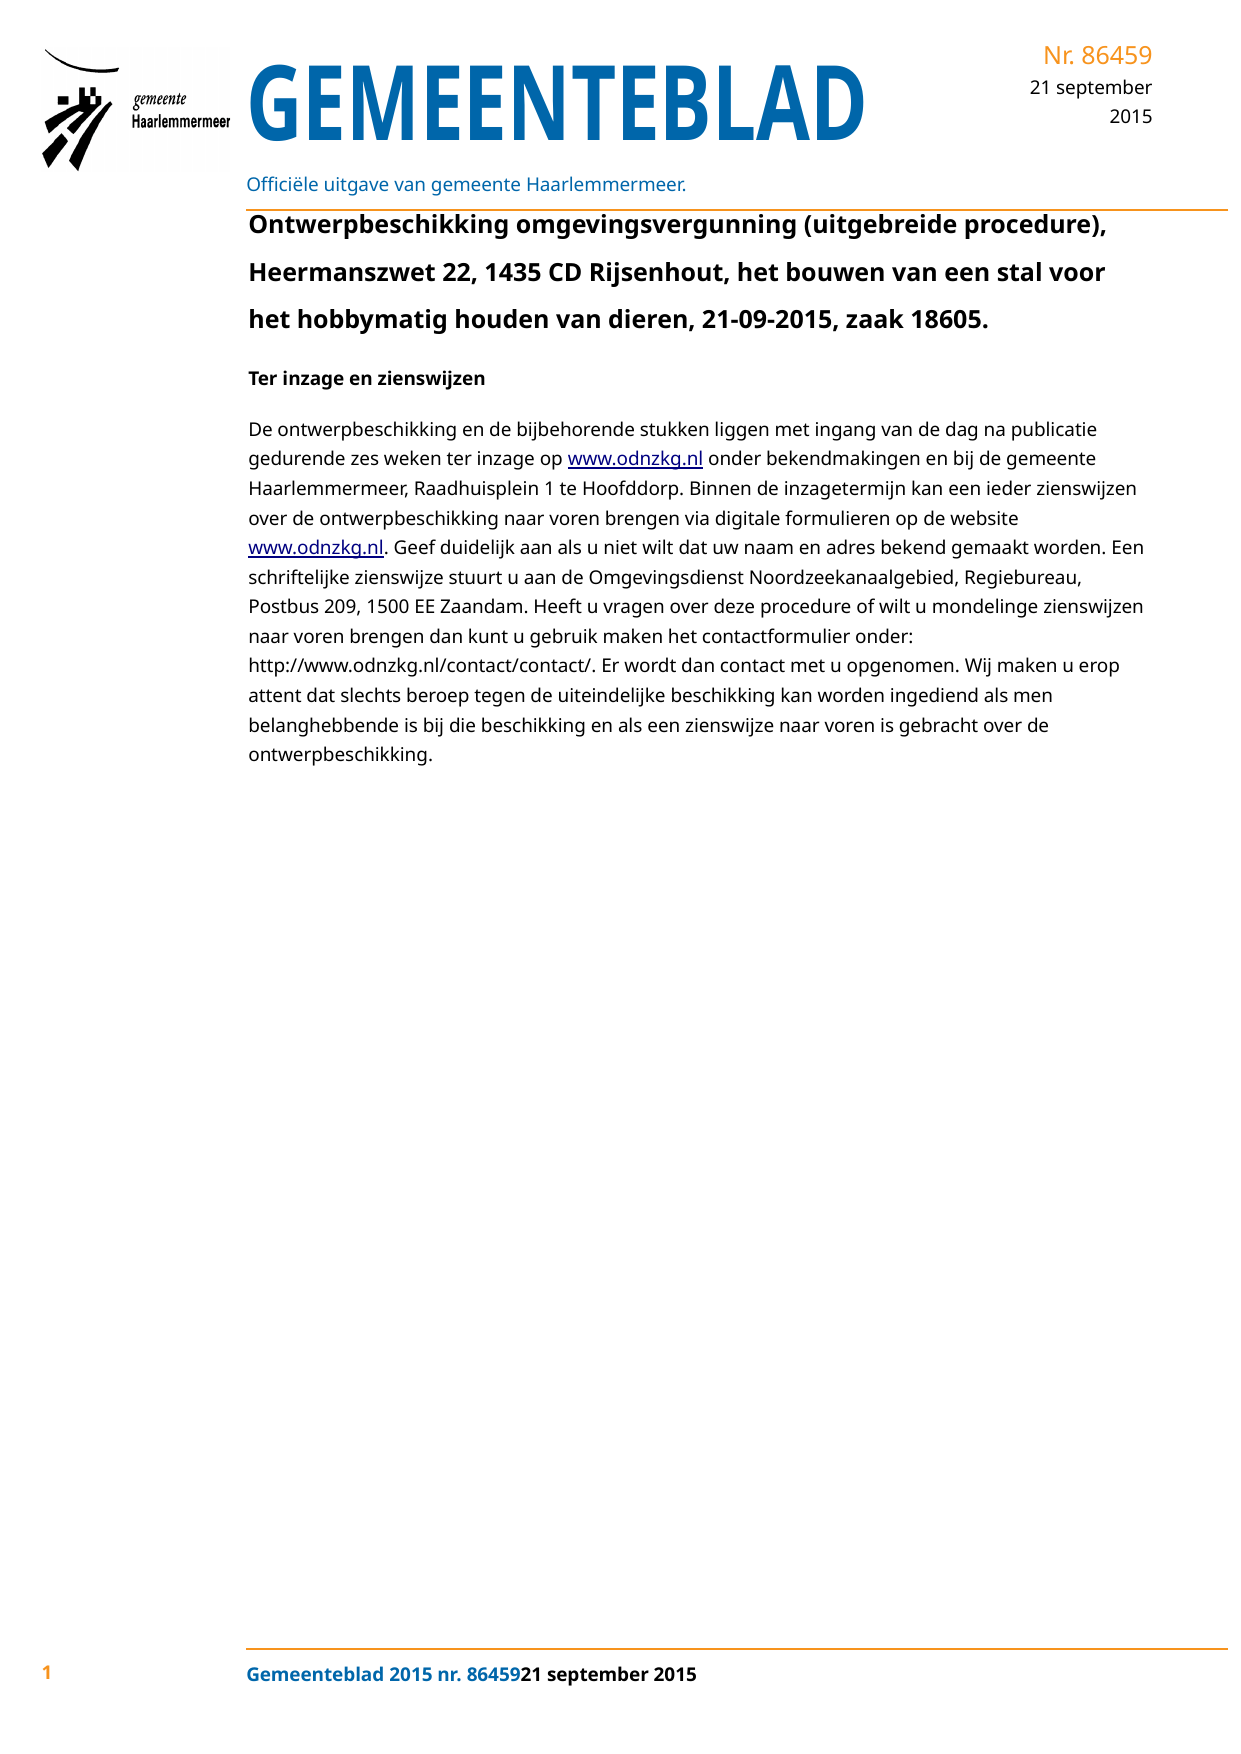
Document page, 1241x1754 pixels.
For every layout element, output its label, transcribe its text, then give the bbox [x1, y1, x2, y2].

text Ontwerpbeschikking omgevingsvergunning (uitgebreide procedure), Heermanszwet 22, 1435 CD Rijsenhout, het bouwen van een stal voor het hobbymatig houden van dieren, 21-09-2015, zaak 18605. [248, 211, 1152, 336]
text De ontwerpbeschikking en de bijbehorende stukken liggen met ingang van de dag na publicatie gedurende zes weken ter inzage op www.odnzkg.nl onder bekendmakingen en bij de gemeente Haarlemmermeer, Raadhuisplein 1 te Hoofddorp. Binnen de inzagetermijn kan een ieder zienswijzen over de ontwerpbeschikking naar voren brengen via digitale formulieren op de website www.odnzkg.nl. Geef duidelijk aan als u niet wilt dat uw naam en adres bekend gemaakt worden. Een schriftelijke zienswijze stuurt u aan de Omgevingsdienst Noordzeekanaalgebied, Regiebureau, Postbus 209, 1500 EE Zaandam. Heeft u vragen over deze procedure of wilt u mondelinge zienswijzen naar voren brengen dan kunt u gebruik maken het contactformulier onder: http://www.odnzkg.nl/contact/contact/. Er wordt dan contact met u opgenomen. Wij maken u erop attent dat slechts beroep tegen de uiteindelijke beschikking kan worden ingediend als men belanghebbende is bij die beschikking en als een zienswijze naar voren is gebracht over de ontwerpbeschikking. [248, 416, 1152, 767]
text Ter inzage en zienswijzen [248, 366, 1152, 391]
picture [41, 47, 231, 172]
